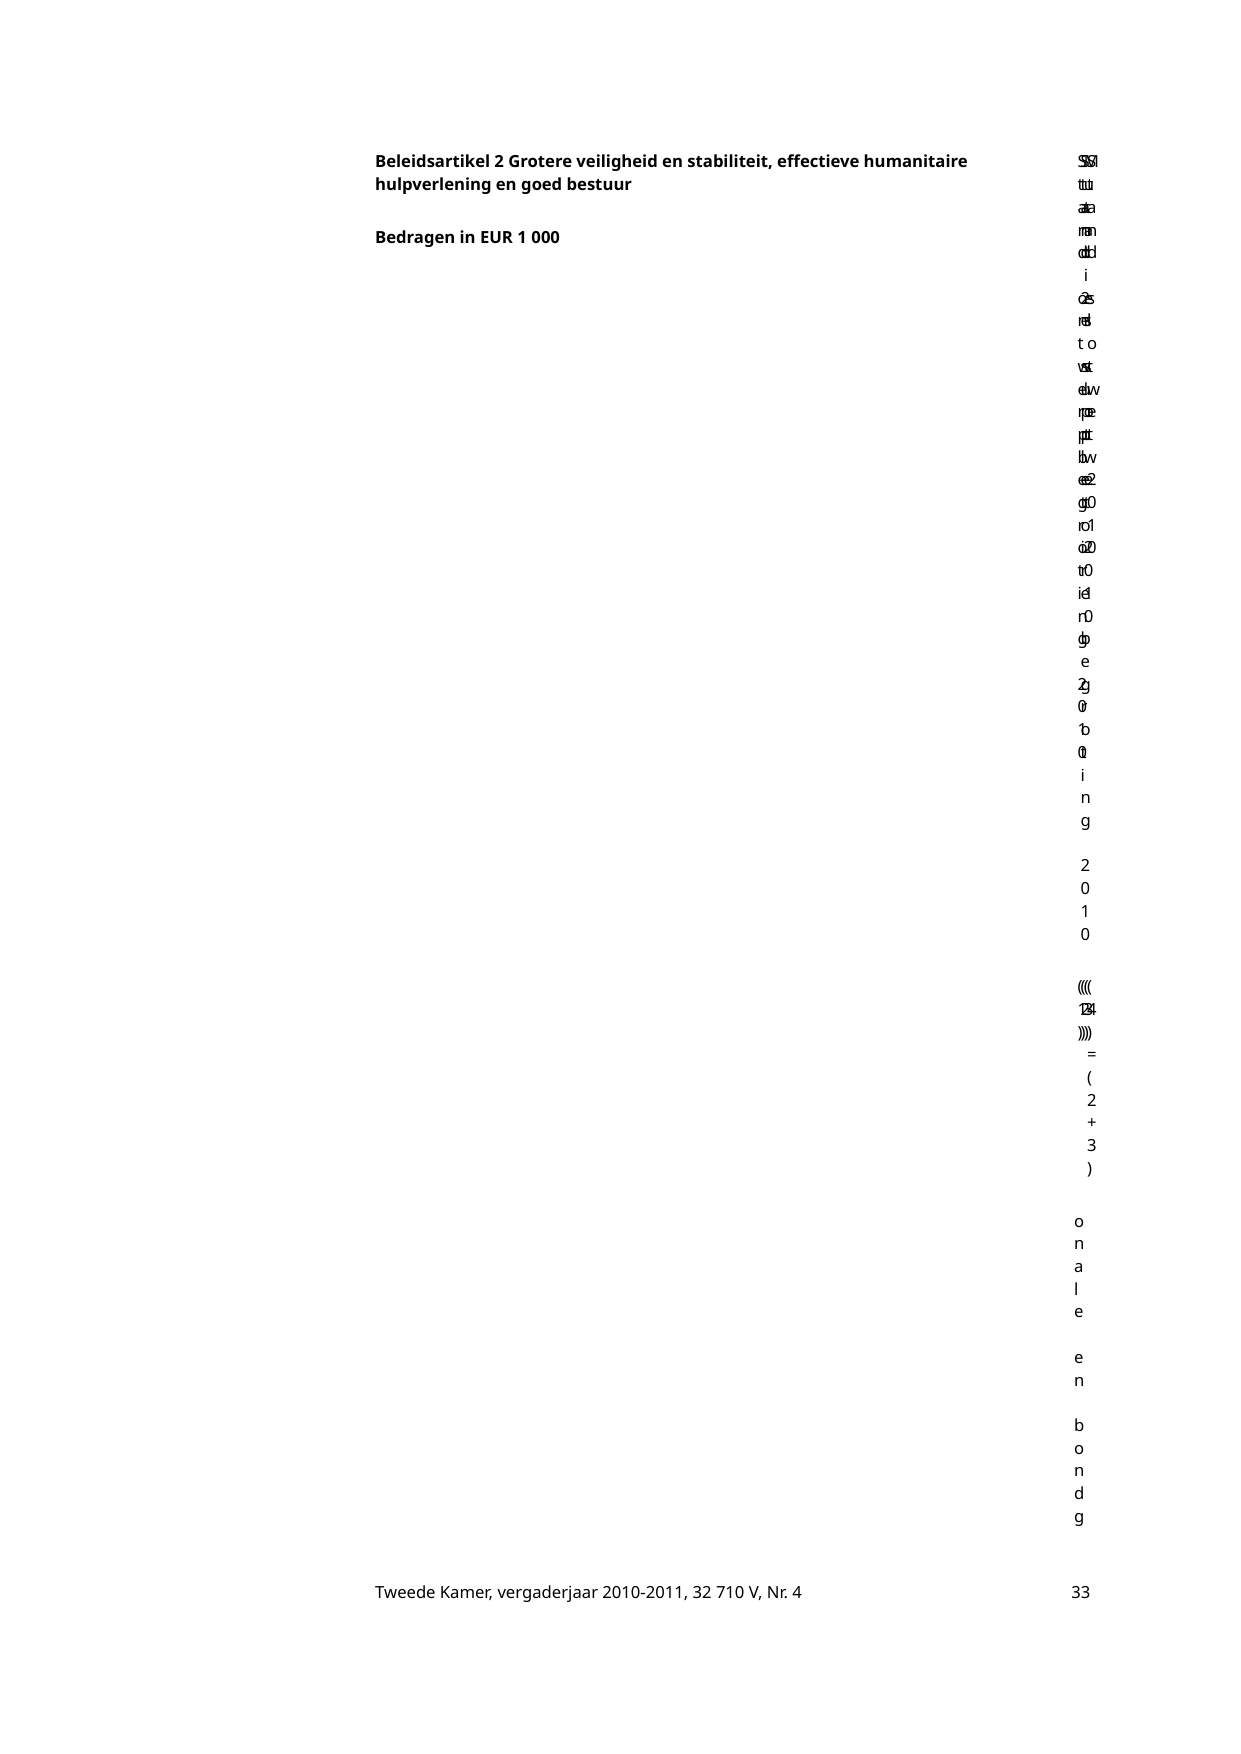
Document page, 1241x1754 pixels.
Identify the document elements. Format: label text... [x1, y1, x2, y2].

table_cell [375, 975, 1074, 1209]
table_header Beleidsartikel 2 Grotere veiligheid en stabiliteit, effectieve humanitaire hulpverlening en goed bestuur Bedragen in EUR 1 000 [375, 150, 1077, 975]
table_cell [375, 1209, 1074, 1527]
